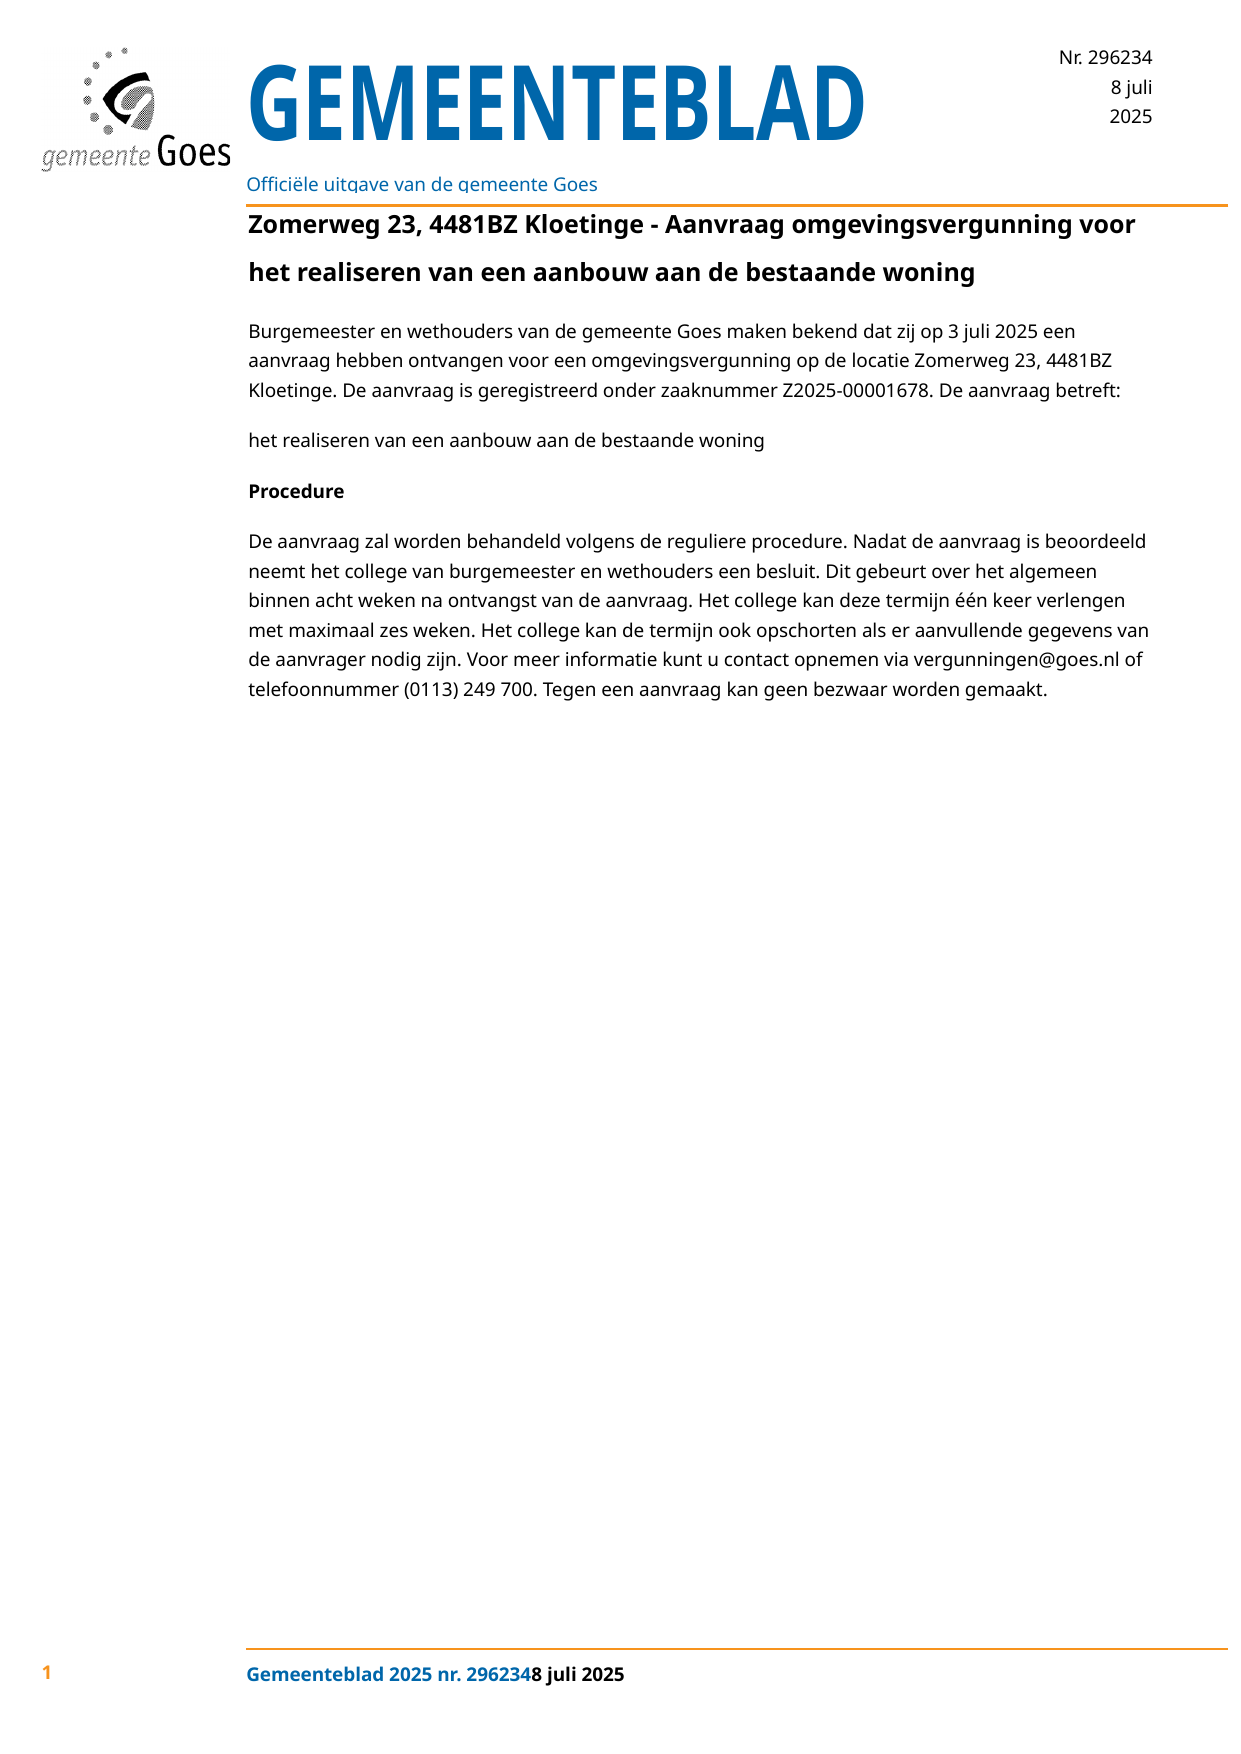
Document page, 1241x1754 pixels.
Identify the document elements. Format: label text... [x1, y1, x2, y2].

text Procedure [248, 478, 1152, 504]
text De aanvraag zal worden behandeld volgens de reguliere procedure. Nadat de aanvraag is beoordeeld neemt het college van burgemeester en wethouders een besluit. Dit gebeurt over het algemeen binnen acht weken na ontvangst van de aanvraag. Het college kan deze termijn één keer verlengen met maximaal zes weken. Het college kan de termijn ook opschorten als er aanvullende gegevens van de aanvrager nodig zijn. Voor meer informatie kunt u contact opnemen via vergunningen@goes.nl of telefoonnummer (0113) 249 700. Tegen een aanvraag kan geen bezwaar worden gemaakt. [248, 528, 1152, 702]
text het realiseren van een aanbouw aan de bestaande woning [248, 427, 1152, 453]
text Burgemeester en wethouders van de gemeente Goes maken bekend dat zij op 3 juli 2025 een aanvraag hebben ontvangen voor een omgevingsvergunning op de locatie Zomerweg 23, 4481BZ Kloetinge. De aanvraag is geregistreerd onder zaaknummer Z2025-00001678. De aanvraag betreft: [248, 318, 1152, 403]
text Zomerweg 23, 4481BZ Kloetinge - Aanvraag omgevingsvergunning voor het realiseren van een aanbouw aan de bestaande woning [248, 207, 1152, 288]
picture [41, 47, 231, 172]
